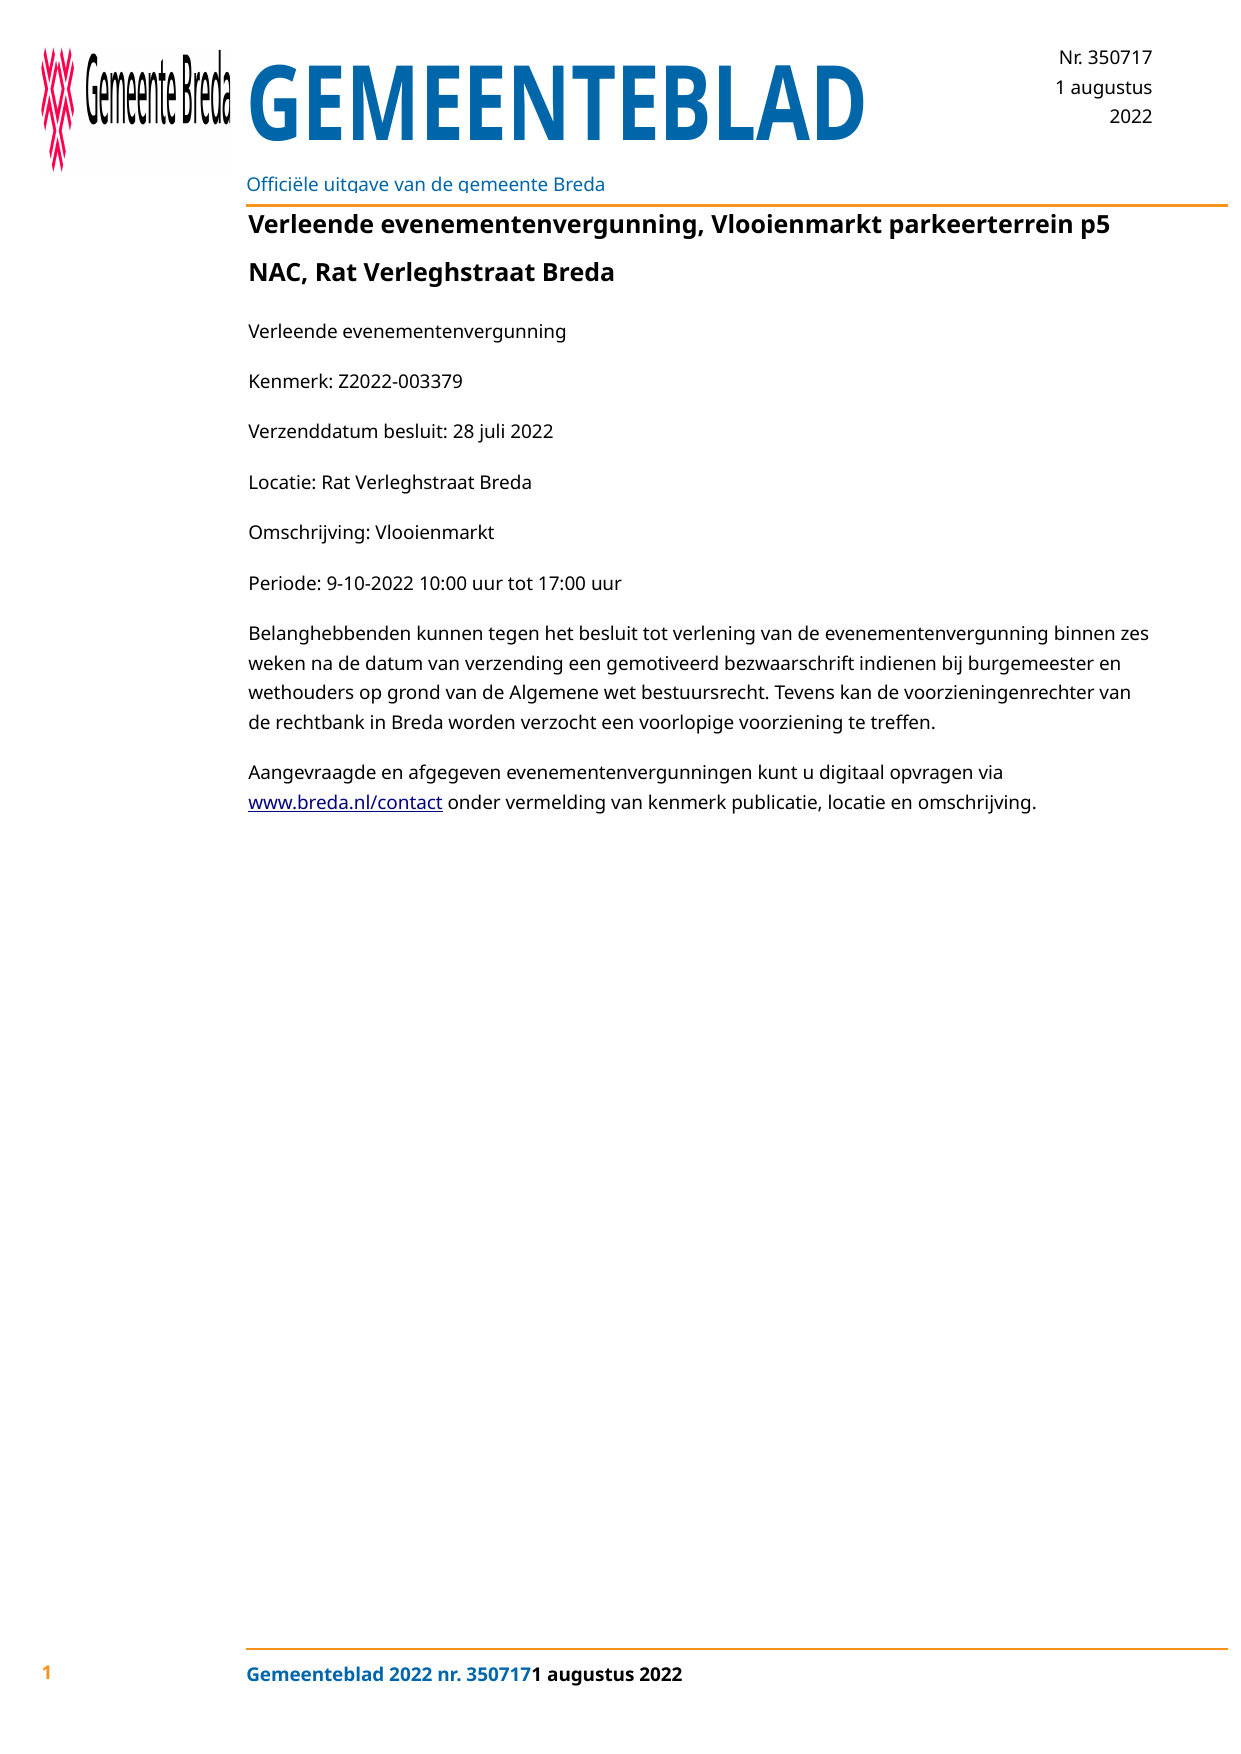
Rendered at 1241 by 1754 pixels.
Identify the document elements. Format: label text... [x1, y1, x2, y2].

text Kenmerk: Z2022-003379 [248, 368, 1152, 394]
picture [41, 47, 231, 172]
text Omschrijving: Vlooienmarkt [248, 519, 1152, 545]
text Locatie: Rat Verleghstraat Breda [248, 469, 1152, 495]
text Verleende evenementenvergunning [248, 318, 1152, 344]
text Verzenddatum besluit: 28 juli 2022 [248, 419, 1152, 444]
text Aangevraagde en afgegeven evenementenvergunningen kunt u digitaal opvragen via www.breda.nl/contact onder vermelding van kenmerk publicatie, locatie en omschrijving. [248, 759, 1152, 815]
text Verleende evenementenvergunning, Vlooienmarkt parkeerterrein p5 NAC, Rat Verleghstraat Breda [248, 207, 1152, 288]
text Belanghebbenden kunnen tegen het besluit tot verlening van de evenementenvergunning binnen zes weken na de datum van verzending een gemotiveerd bezwaarschrift indienen bij burgemeester en wethouders op grond van de Algemene wet bestuursrecht. Tevens kan de voorzieningenrechter van de rechtbank in Breda worden verzocht een voorlopige voorziening te treffen. [248, 620, 1152, 735]
text Periode: 9-10-2022 10:00 uur tot 17:00 uur [248, 570, 1152, 596]
